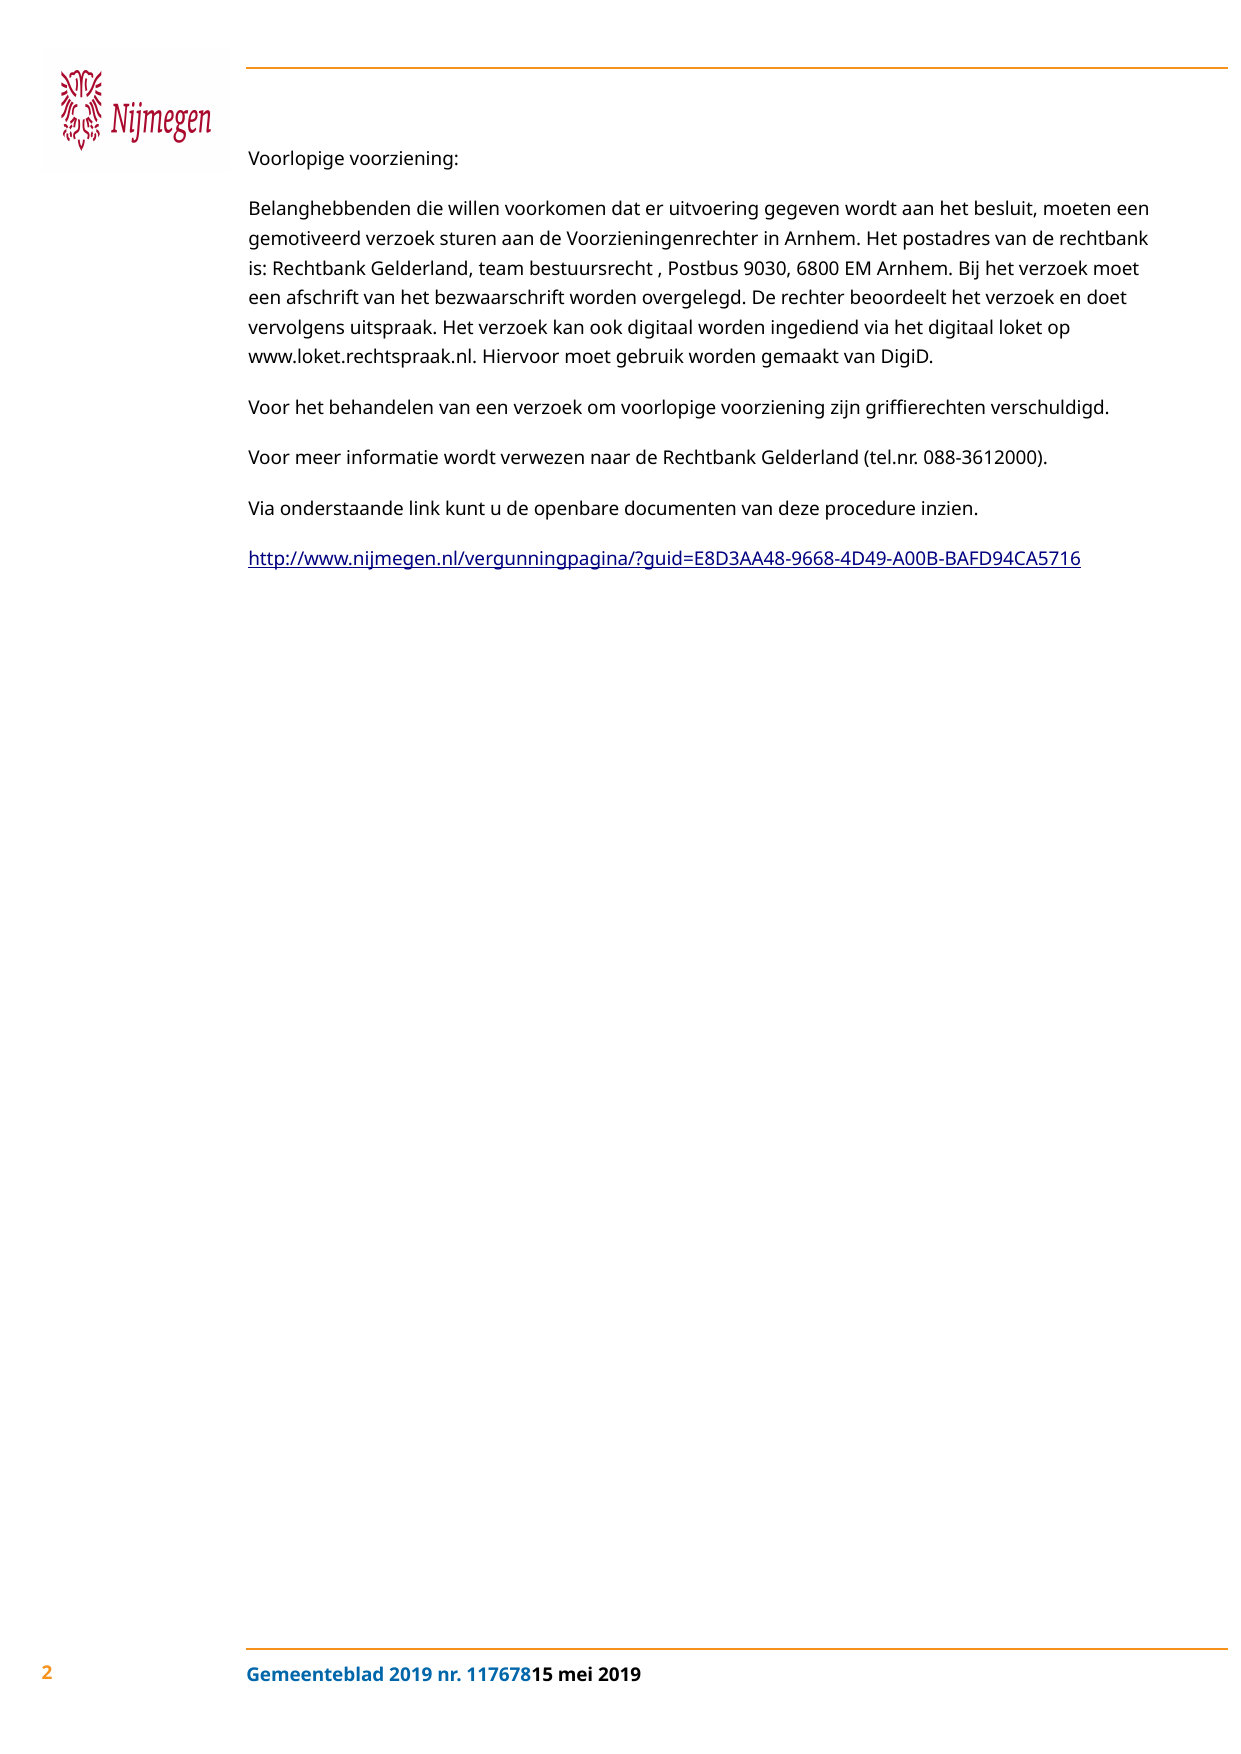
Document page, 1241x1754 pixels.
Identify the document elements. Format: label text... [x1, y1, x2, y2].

text Belanghebbenden die willen voorkomen dat er uitvoering gegeven wordt aan het besluit, moeten een gemotiveerd verzoek sturen aan de Voorzieningenrechter in Arnhem. Het postadres van de rechtbank is: Rechtbank Gelderland, team bestuursrecht , Postbus 9030, 6800 EM Arnhem. Bij het verzoek moet een afschrift van het bezwaarschrift worden overgelegd. De rechter beoordeelt het verzoek en doet vervolgens uitspraak. Het verzoek kan ook digitaal worden ingediend via het digitaal loket op www.loket.rechtspraak.nl. Hiervoor moet gebruik worden gemaakt van DigiD. [248, 196, 1152, 369]
text Voorlopige voorziening: [248, 145, 1152, 171]
text Voor het behandelen van een verzoek om voorlopige voorziening zijn griffierechten verschuldigd. [248, 394, 1152, 420]
text Voor meer informatie wordt verwezen naar de Rechtbank Gelderland (tel.nr. 088-3612000). [248, 444, 1152, 470]
text Via onderstaande link kunt u de openbare documenten van deze procedure inzien. [248, 495, 1152, 521]
text http://www.nijmegen.nl/vergunningpagina/?guid=E8D3AA48-9668-4D49-A00B-BAFD94CA5716 [248, 545, 1152, 571]
picture [41, 47, 231, 172]
